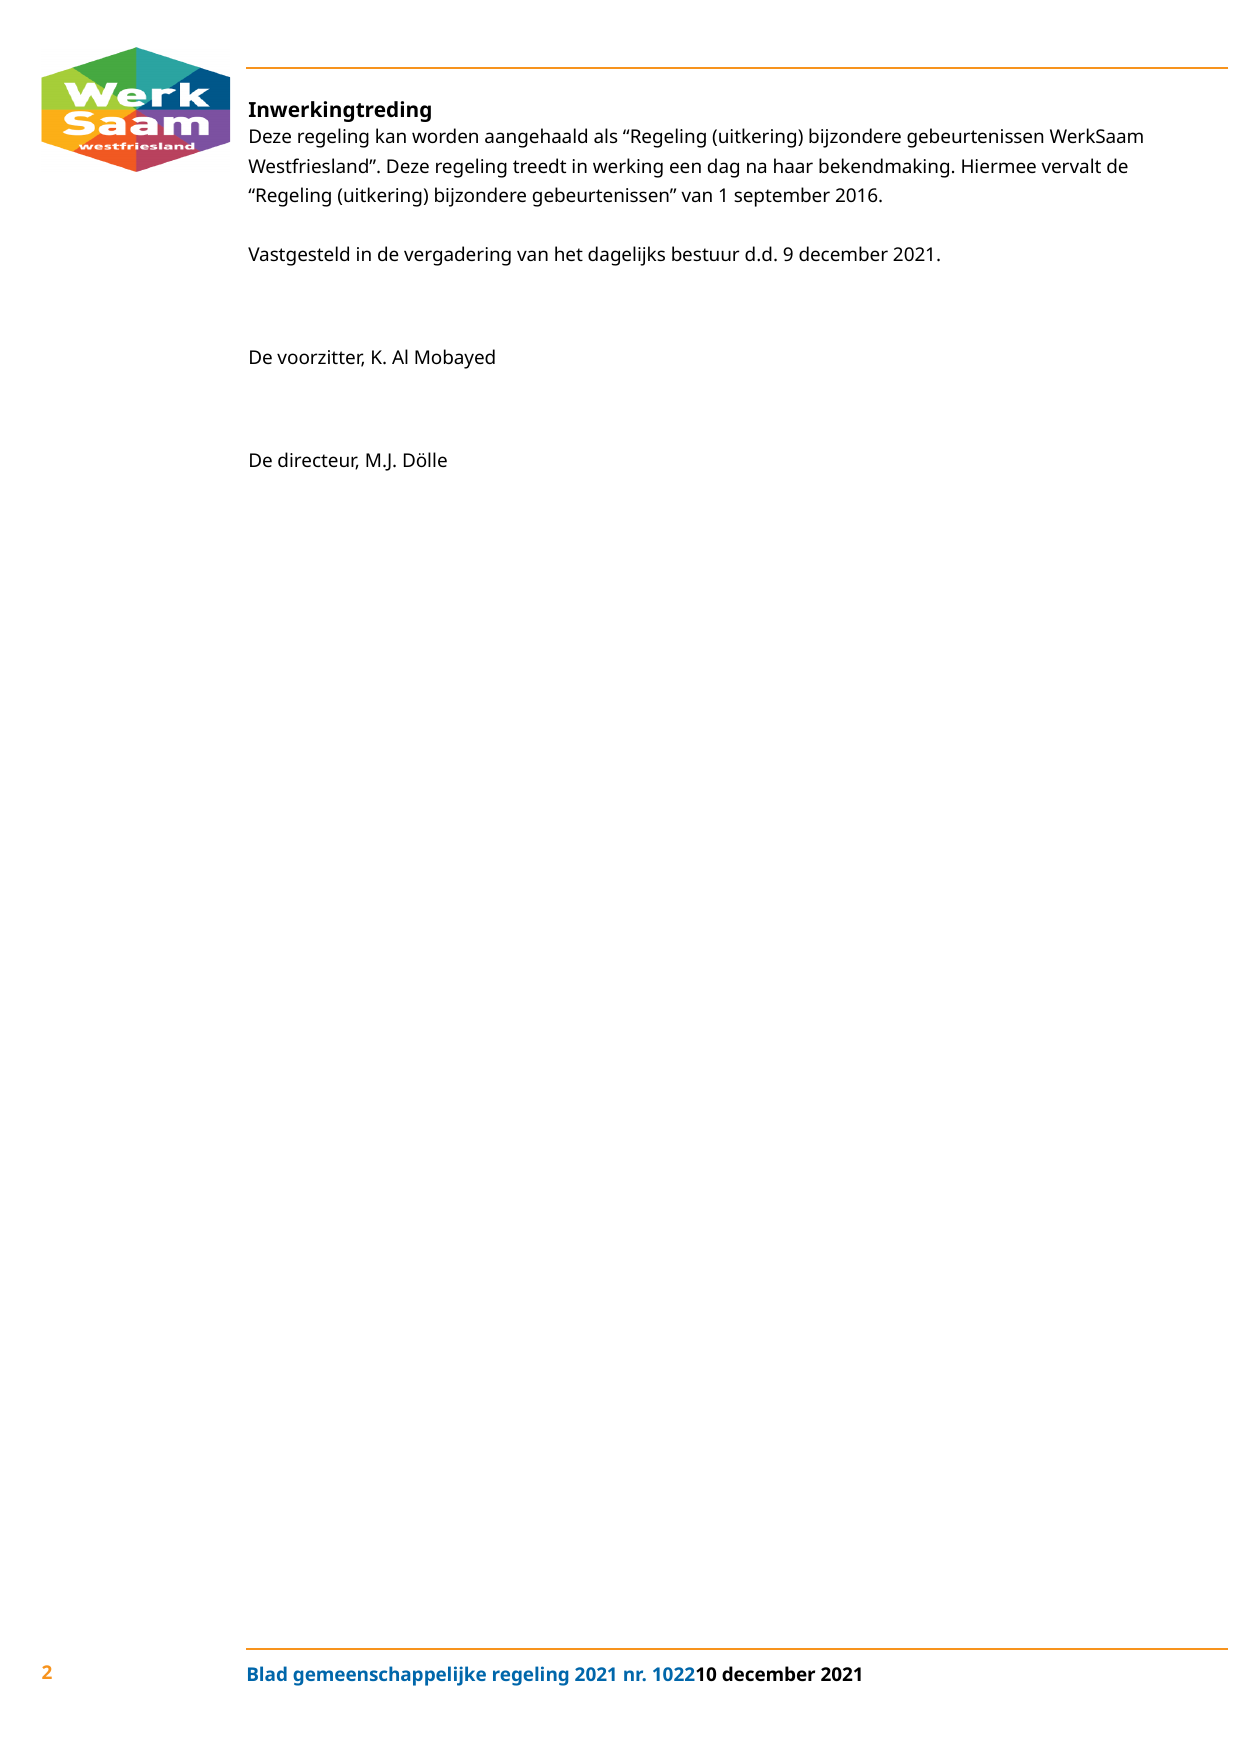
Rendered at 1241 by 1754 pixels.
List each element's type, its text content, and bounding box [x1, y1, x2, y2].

text De directeur, M.J. Dölle [248, 447, 1152, 473]
picture [41, 47, 231, 172]
text Vastgesteld in de vergadering van het dagelijks bestuur d.d. 9 december 2021. [248, 242, 1152, 267]
text De voorzitter, K. Al Mobayed [248, 344, 1152, 370]
text Deze regeling kan worden aangehaald als “Regeling (uitkering) bijzondere gebeurtenissen WerkSaam Westfriesland”. Deze regeling treedt in werking een dag na haar bekendmaking. Hiermee vervalt de “Regeling (uitkering) bijzondere gebeurtenissen” van 1 september 2016. [248, 123, 1152, 208]
text Inwerkingtreding [248, 95, 1152, 123]
